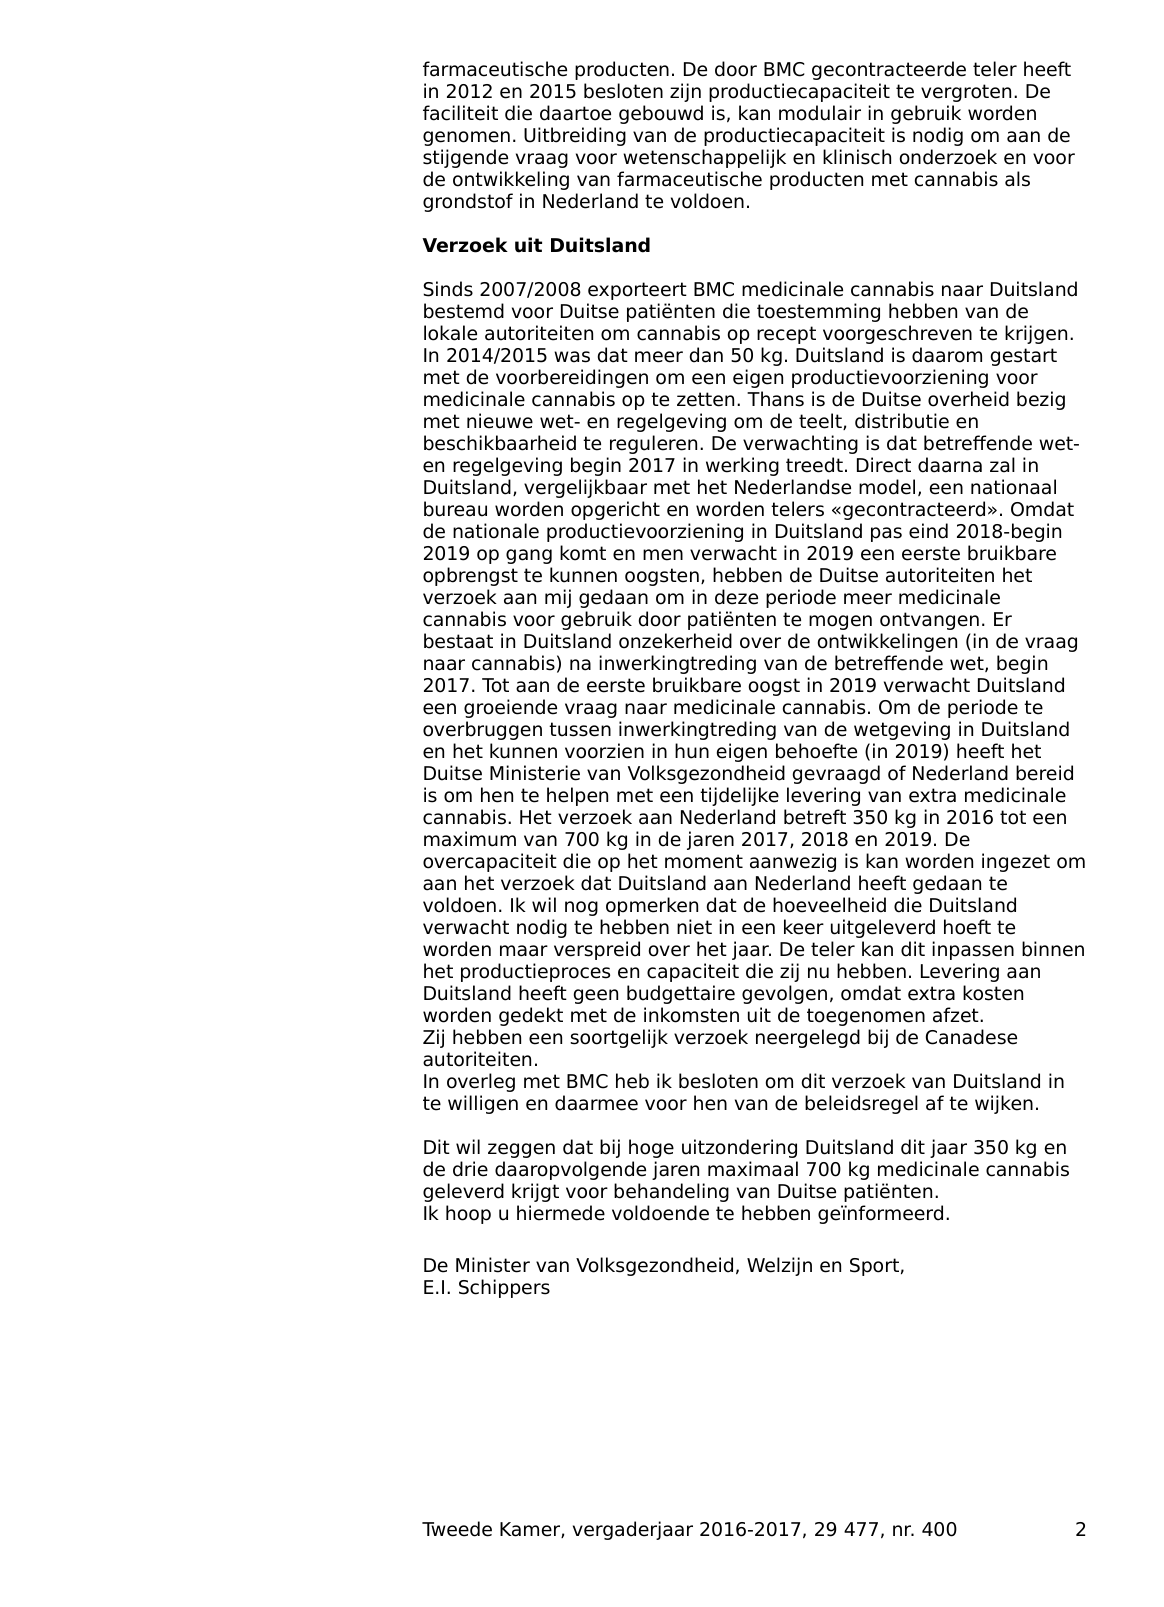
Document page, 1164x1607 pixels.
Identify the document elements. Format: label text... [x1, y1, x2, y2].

text Dit wil zeggen dat bij hoge uitzondering Duitsland dit jaar 350 kg en de drie daaropvolgende jaren maximaal 700 kg medicinale cannabis geleverd krijgt voor behandeling van Duitse patiënten. [422, 1137, 1087, 1203]
subtitle Verzoek uit Duitsland [422, 235, 1087, 257]
text De Minister van Volksgezondheid, Welzijn en Sport, E.I. Schippers [422, 1254, 1087, 1298]
text farmaceutische producten. De door BMC gecontracteerde teler heeft in 2012 en 2015 besloten zijn productiecapaciteit te vergroten. De faciliteit die daartoe gebouwd is, kan modulair in gebruik worden genomen. Uitbreiding van de productiecapaciteit is nodig om aan de stijgende vraag voor wetenschappelijk en klinisch onderzoek en voor de ontwikkeling van farmaceutische producten met cannabis als grondstof in Nederland te voldoen. [422, 59, 1087, 213]
text Ik hoop u hiermede voldoende te hebben geïnformeerd. [422, 1203, 1087, 1224]
text In overleg met BMC heb ik besloten om dit verzoek van Duitsland in te willigen en daarmee voor hen van de beleidsregel af te wijken. [422, 1071, 1087, 1114]
text Zij hebben een soortgelijk verzoek neergelegd bij de Canadese autoriteiten. [422, 1027, 1087, 1071]
text Sinds 2007/2008 exporteert BMC medicinale cannabis naar Duitsland bestemd voor Duitse patiënten die toestemming hebben van de lokale autoriteiten om cannabis op recept voorgeschreven te krijgen. In 2014/2015 was dat meer dan 50 kg. Duitsland is daarom gestart met de voorbereidingen om een eigen productievoorziening voor medicinale cannabis op te zetten. Thans is de Duitse overheid bezig met nieuwe wet- en regelgeving om de teelt, distributie en beschikbaarheid te reguleren. De verwachting is dat betreffende wet- en regelgeving begin 2017 in werking treedt. Direct daarna zal in Duitsland, vergelijkbaar met het Nederlandse model, een nationaal bureau worden opgericht en worden telers «gecontracteerd». Omdat de nationale productievoorziening in Duitsland pas eind 2018-begin 2019 op gang komt en men verwacht in 2019 een eerste bruikbare opbrengst te kunnen oogsten, hebben de Duitse autoriteiten het verzoek aan mij gedaan om in deze periode meer medicinale cannabis voor gebruik door patiënten te mogen ontvangen. Er bestaat in Duitsland onzekerheid over de ontwikkelingen (in de vraag naar cannabis) na inwerkingtreding van de betreffende wet, begin 2017. Tot aan de eerste bruikbare oogst in 2019 verwacht Duitsland een groeiende vraag naar medicinale cannabis. Om de periode te overbruggen tussen inwerkingtreding van de wetgeving in Duitsland en het kunnen voorzien in hun eigen behoefte (in 2019) heeft het Duitse Ministerie van Volksgezondheid gevraagd of Nederland bereid is om hen te helpen met een tijdelijke levering van extra medicinale cannabis. Het verzoek aan Nederland betreft 350 kg in 2016 tot een maximum van 700 kg in de jaren 2017, 2018 en 2019. De overcapaciteit die op het moment aanwezig is kan worden ingezet om aan het verzoek dat Duitsland aan Nederland heeft gedaan te voldoen. Ik wil nog opmerken dat de hoeveelheid die Duitsland verwacht nodig te hebben niet in een keer uitgeleverd hoeft te worden maar verspreid over het jaar. De teler kan dit inpassen binnen het productieproces en capaciteit die zij nu hebben. Levering aan Duitsland heeft geen budgettaire gevolgen, omdat extra kosten worden gedekt met de inkomsten uit de toegenomen afzet. [422, 279, 1087, 1027]
